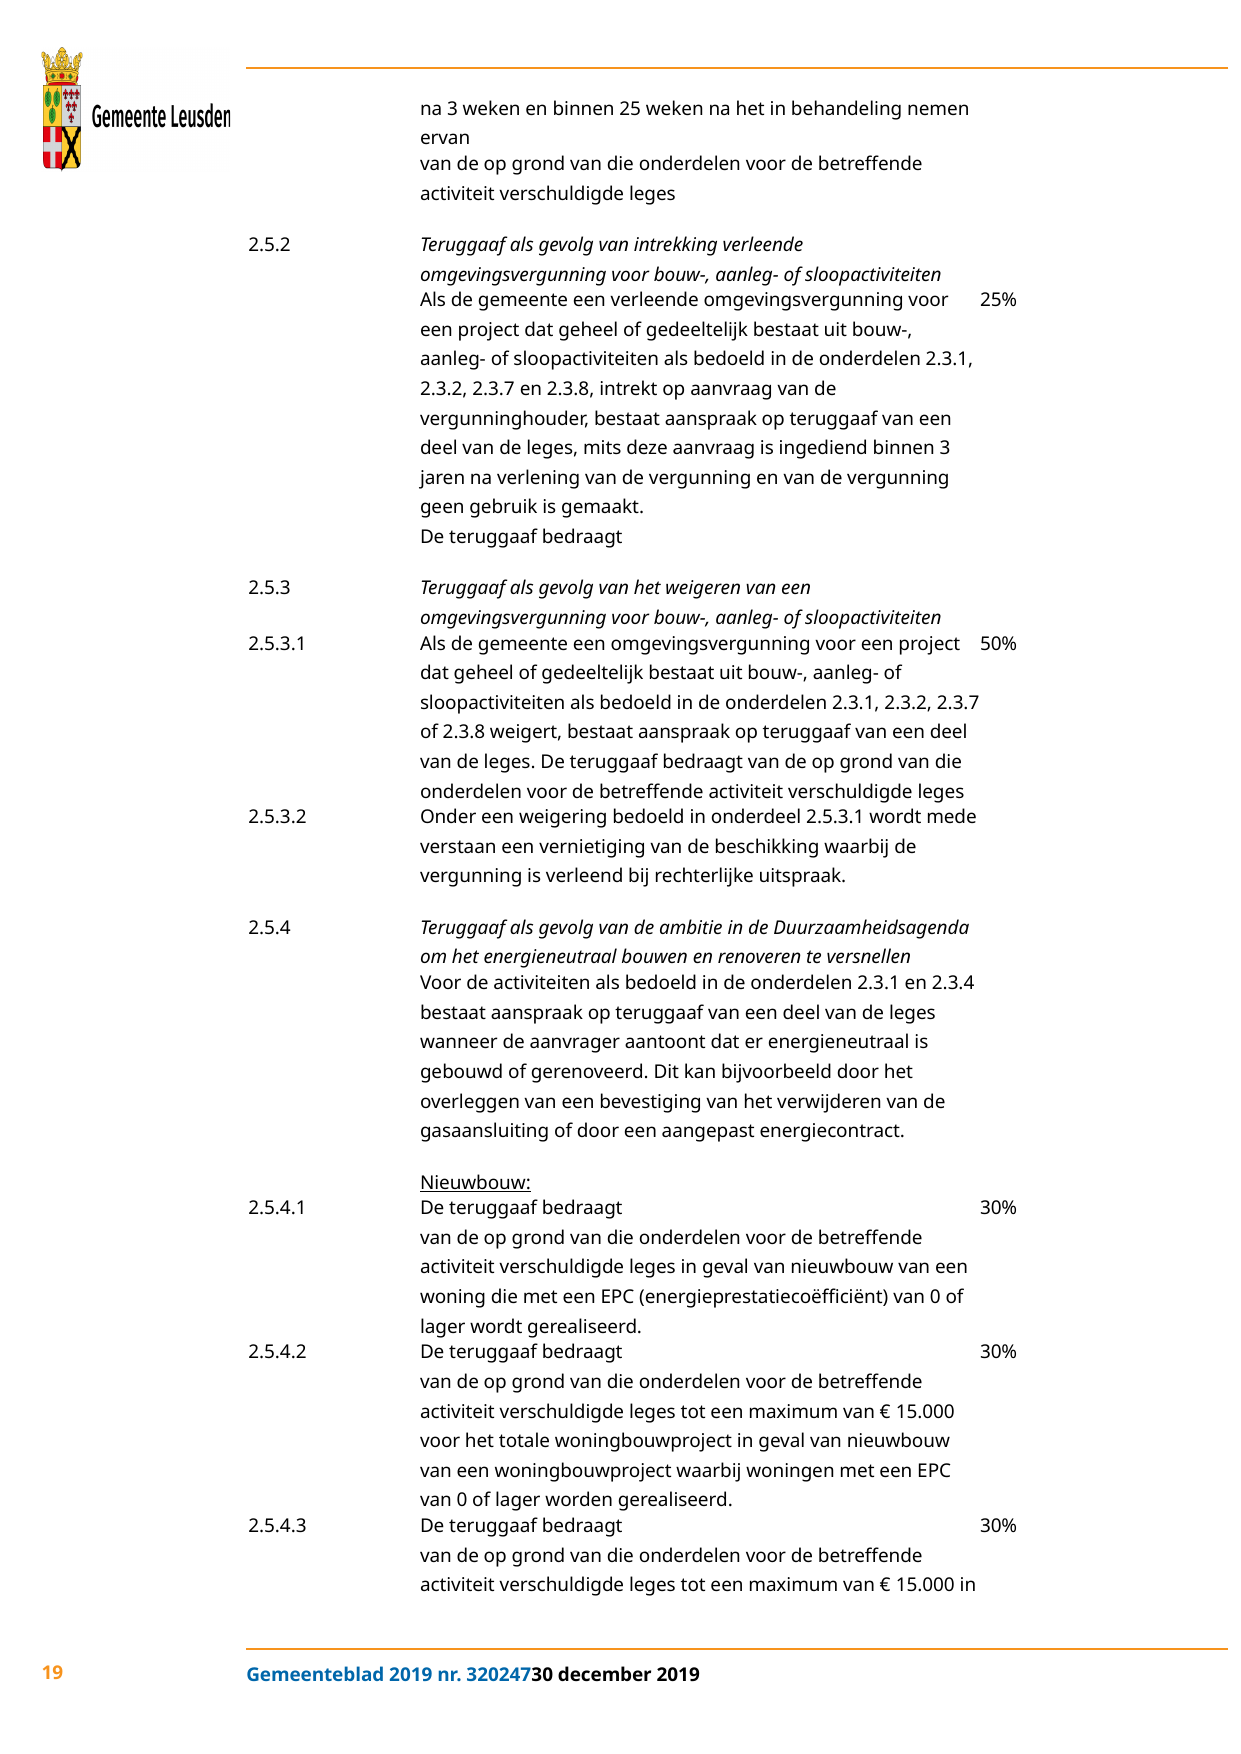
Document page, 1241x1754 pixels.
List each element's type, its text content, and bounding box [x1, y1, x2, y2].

table_cell Nieuwbouw: [420, 1169, 980, 1194]
table_cell 30% [980, 1195, 1152, 1339]
table_cell 2.5.3.2 [248, 804, 420, 888]
table_cell De teruggaaf bedraagt van de op grond van die onderdelen voor de betreffende activiteit verschuldigde leges tot een maximum van € 15.000 in [420, 1512, 980, 1597]
table_cell na 3 weken en binnen 25 weken na het in behandeling nemen ervan [420, 95, 980, 150]
table_cell [248, 889, 420, 914]
table_cell [980, 1169, 1152, 1194]
table_cell 2.5.2 [248, 231, 420, 286]
table_cell [248, 150, 420, 205]
table_cell [420, 1143, 980, 1169]
table_cell [980, 95, 1152, 150]
table_cell 25% [980, 286, 1152, 549]
table_cell Als de gemeente een verleende omgevingsvergunning voor een project dat geheel of gedeeltelijk bestaat uit bouw-, aanleg- of sloopactiviteiten als bedoeld in de onderdelen 2.3.1, 2.3.2, 2.3.7 en 2.3.8, intrekt op aanvraag van de vergunninghouder, bestaat aanspraak op teruggaaf van een deel van de leges, mits deze aanvraag is ingediend binnen 3 jaren na verlening van de vergunning en van de vergunning geen gebruik is gemaakt. De teruggaaf bedraagt [420, 286, 980, 549]
table_cell 50% [980, 630, 1152, 803]
table_cell Teruggaaf als gevolg van intrekking verleende omgevingsvergunning voor bouw-, aanleg- of sloopactiviteiten [420, 231, 980, 286]
picture [41, 47, 231, 172]
table_cell [980, 575, 1152, 630]
table_cell [980, 549, 1152, 574]
table_cell 2.5.3 [248, 575, 420, 630]
table_cell [248, 286, 420, 549]
table_cell 2.5.4 [248, 914, 420, 969]
table_cell De teruggaaf bedraagt van de op grond van die onderdelen voor de betreffende activiteit verschuldigde leges tot een maximum van € 15.000 voor het totale woningbouwproject in geval van nieuwbouw van een woningbouwproject waarbij woningen met een EPC van 0 of lager worden gerealiseerd. [420, 1339, 980, 1512]
table_cell 2.5.4.1 [248, 1195, 420, 1339]
table_cell De teruggaaf bedraagt van de op grond van die onderdelen voor de betreffende activiteit verschuldigde leges in geval van nieuwbouw van een woning die met een EPC (energieprestatiecoëfficiënt) van 0 of lager wordt gerealiseerd. [420, 1195, 980, 1339]
table_cell [980, 150, 1152, 205]
table_cell [248, 95, 420, 150]
table_cell 2.5.3.1 [248, 630, 420, 803]
table_cell Voor de activiteiten als bedoeld in de onderdelen 2.3.1 en 2.3.4 bestaat aanspraak op teruggaaf van een deel van de leges wanneer de aanvrager aantoont dat er energieneutraal is gebouwd of gerenoveerd. Dit kan bijvoorbeeld door het overleggen van een bevestiging van het verwijderen van de gasaansluiting of door een aangepast energiecontract. [420, 970, 980, 1143]
table_cell [420, 549, 980, 574]
table_cell 30% [980, 1512, 1152, 1597]
table_cell 2.5.4.2 [248, 1339, 420, 1512]
table_cell [980, 889, 1152, 914]
table_cell [248, 1169, 420, 1194]
table_cell [980, 804, 1152, 888]
table_cell 2.5.4.3 [248, 1512, 420, 1597]
table_cell 30% [980, 1339, 1152, 1512]
table_cell [980, 1143, 1152, 1169]
table_cell [420, 889, 980, 914]
table_cell [980, 205, 1152, 231]
table_cell [980, 231, 1152, 286]
table_cell [248, 970, 420, 1143]
table_cell Als de gemeente een omgevingsvergunning voor een project dat geheel of gedeeltelijk bestaat uit bouw-, aanleg- of sloopactiviteiten als bedoeld in de onderdelen 2.3.1, 2.3.2, 2.3.7 of 2.3.8 weigert, bestaat aanspraak op teruggaaf van een deel van de leges. De teruggaaf bedraagt van de op grond van die onderdelen voor de betreffende activiteit verschuldigde leges [420, 630, 980, 803]
table_cell Teruggaaf als gevolg van het weigeren van een omgevingsvergunning voor bouw-, aanleg- of sloopactiviteiten [420, 575, 980, 630]
table_cell [248, 549, 420, 574]
table_cell Teruggaaf als gevolg van de ambitie in de Duurzaamheidsagenda om het energieneutraal bouwen en renoveren te versnellen [420, 914, 980, 969]
table_cell [420, 205, 980, 231]
table_cell [248, 205, 420, 231]
table_cell [980, 914, 1152, 969]
table_cell Onder een weigering bedoeld in onderdeel 2.5.3.1 wordt mede verstaan een vernietiging van de beschikking waarbij de vergunning is verleend bij rechterlijke uitspraak. [420, 804, 980, 888]
table_cell [980, 970, 1152, 1143]
table_cell van de op grond van die onderdelen voor de betreffende activiteit verschuldigde leges [420, 150, 980, 205]
table_cell [248, 1143, 420, 1169]
